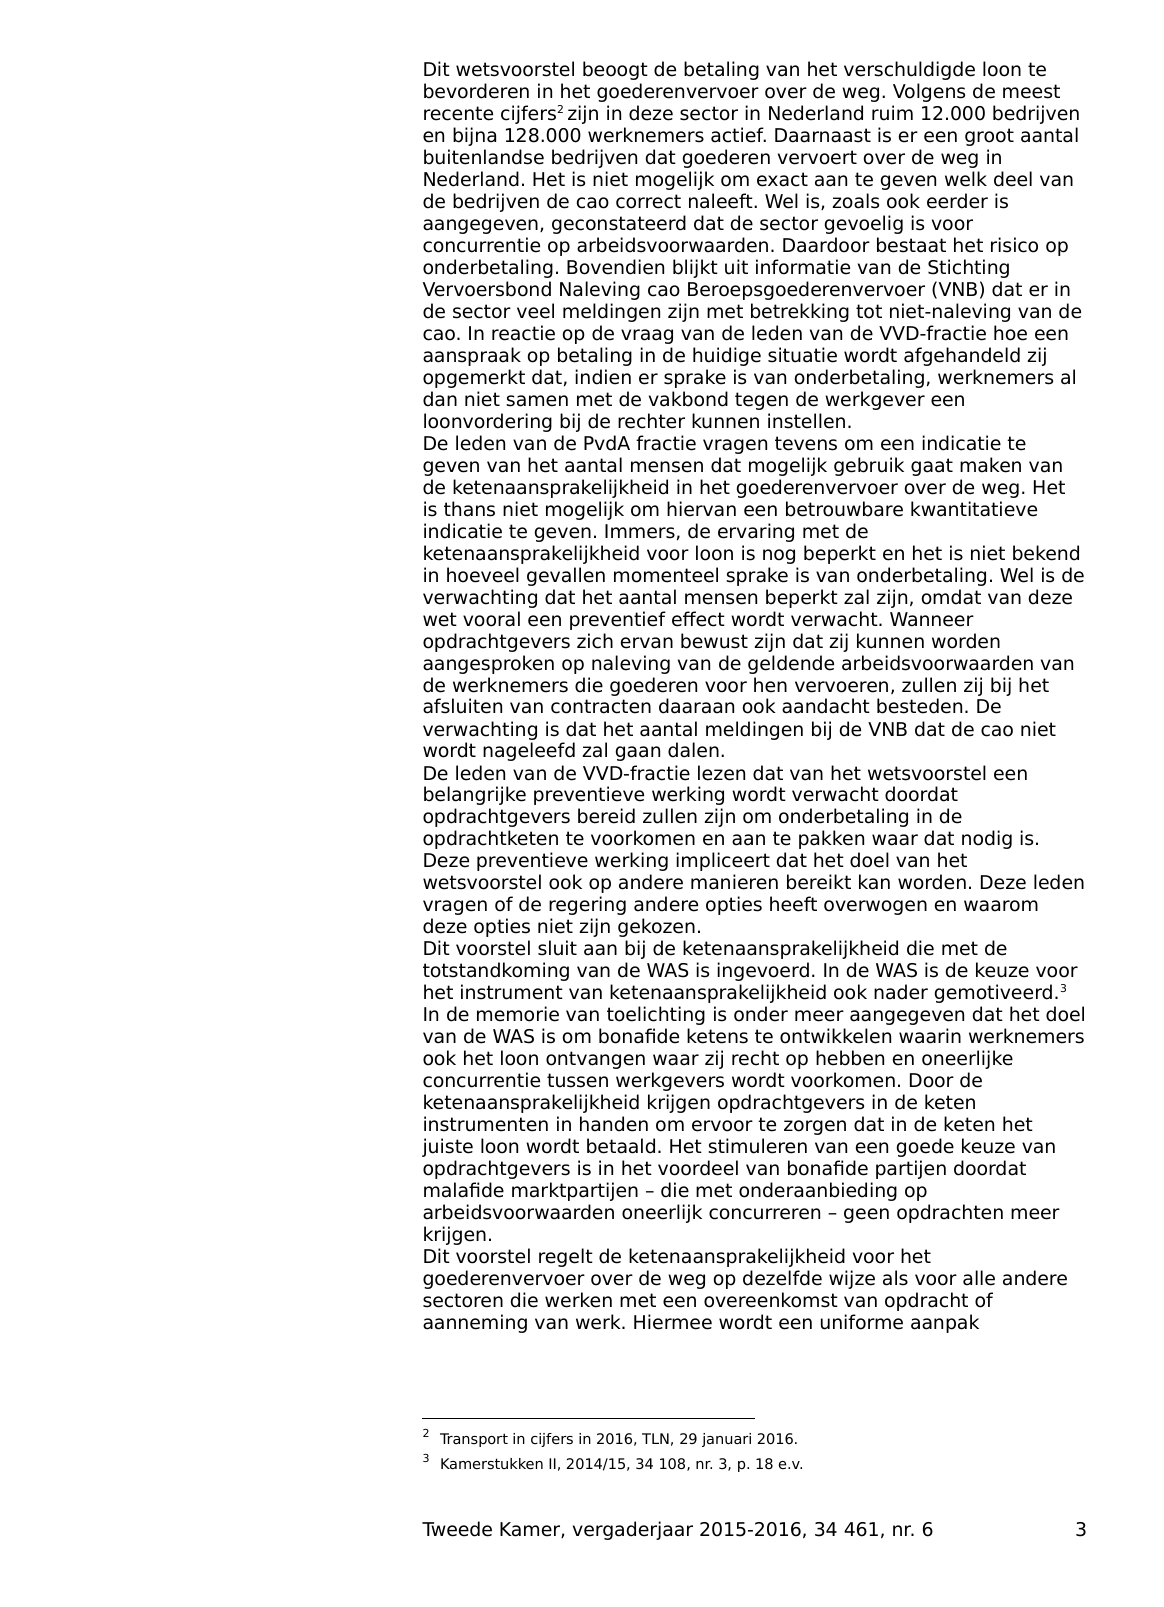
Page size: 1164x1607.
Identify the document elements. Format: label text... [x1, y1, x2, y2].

text Dit voorstel regelt de ketenaansprakelijkheid voor het goederenvervoer over de weg op dezelfde wijze als voor alle andere sectoren die werken met een overeenkomst van opdracht of aanneming van werk. Hiermee wordt een uniforme aanpak [422, 1246, 1087, 1334]
text Kamerstukken II, 2014/15, 34 108, nr. 3, p. 18 e.v. [422, 1452, 1087, 1474]
text Dit voorstel sluit aan bij de ketenaansprakelijkheid die met de totstandkoming van de WAS is ingevoerd. In de WAS is de keuze voor het instrument van ketenaansprakelijkheid ook nader gemotiveerd. In de memorie van toelichting is onder meer aangegeven dat het doel van de WAS is om bonafide ketens te ontwikkelen waarin werknemers ook het loon ontvangen waar zij recht op hebben en oneerlijke concurrentie tussen werkgevers wordt voorkomen. Door de ketenaansprakelijkheid krijgen opdrachtgevers in de keten instrumenten in handen om ervoor te zorgen dat in de keten het juiste loon wordt betaald. Het stimuleren van een goede keuze van opdrachtgevers is in het voordeel van bonafide partijen doordat malafide marktpartijen – die met onderaanbieding op arbeidsvoorwaarden oneerlijk concurreren – geen opdrachten meer krijgen. [422, 938, 1087, 1246]
text De leden van de VVD-fractie lezen dat van het wetsvoorstel een belangrijke preventieve werking wordt verwacht doordat opdrachtgevers bereid zullen zijn om onderbetaling in de opdrachtketen te voorkomen en aan te pakken waar dat nodig is. Deze preventieve werking impliceert dat het doel van het wetsvoorstel ook op andere manieren bereikt kan worden. Deze leden vragen of de regering andere opties heeft overwogen en waarom deze opties niet zijn gekozen. [422, 762, 1087, 938]
text Dit wetsvoorstel beoogt de betaling van het verschuldigde loon te bevorderen in het goederenvervoer over de weg. Volgens de meest recente cijferszijn in deze sector in Nederland ruim 12.000 bedrijven en bijna 128.000 werknemers actief. Daarnaast is er een groot aantal buitenlandse bedrijven dat goederen vervoert over de weg in Nederland. Het is niet mogelijk om exact aan te geven welk deel van de bedrijven de cao correct naleeft. Wel is, zoals ook eerder is aangegeven, geconstateerd dat de sector gevoelig is voor concurrentie op arbeidsvoorwaarden. Daardoor bestaat het risico op onderbetaling. Bovendien blijkt uit informatie van de Stichting Vervoersbond Naleving cao Beroepsgoederenvervoer (VNB) dat er in de sector veel meldingen zijn met betrekking tot niet-naleving van de cao. In reactie op de vraag van de leden van de VVD-fractie hoe een aanspraak op betaling in de huidige situatie wordt afgehandeld zij opgemerkt dat, indien er sprake is van onderbetaling, werknemers al dan niet samen met de vakbond tegen de werkgever een loonvordering bij de rechter kunnen instellen. [422, 59, 1087, 433]
text Transport in cijfers in 2016, TLN, 29 januari 2016. [422, 1427, 1087, 1449]
text De leden van de PvdA fractie vragen tevens om een indicatie te geven van het aantal mensen dat mogelijk gebruik gaat maken van de ketenaansprakelijkheid in het goederenvervoer over de weg. Het is thans niet mogelijk om hiervan een betrouwbare kwantitatieve indicatie te geven. Immers, de ervaring met de ketenaansprakelijkheid voor loon is nog beperkt en het is niet bekend in hoeveel gevallen momenteel sprake is van onderbetaling. Wel is de verwachting dat het aantal mensen beperkt zal zijn, omdat van deze wet vooral een preventief effect wordt verwacht. Wanneer opdrachtgevers zich ervan bewust zijn dat zij kunnen worden aangesproken op naleving van de geldende arbeidsvoorwaarden van de werknemers die goederen voor hen vervoeren, zullen zij bij het afsluiten van contracten daaraan ook aandacht besteden. De verwachting is dat het aantal meldingen bij de VNB dat de cao niet wordt nageleefd zal gaan dalen. [422, 433, 1087, 762]
